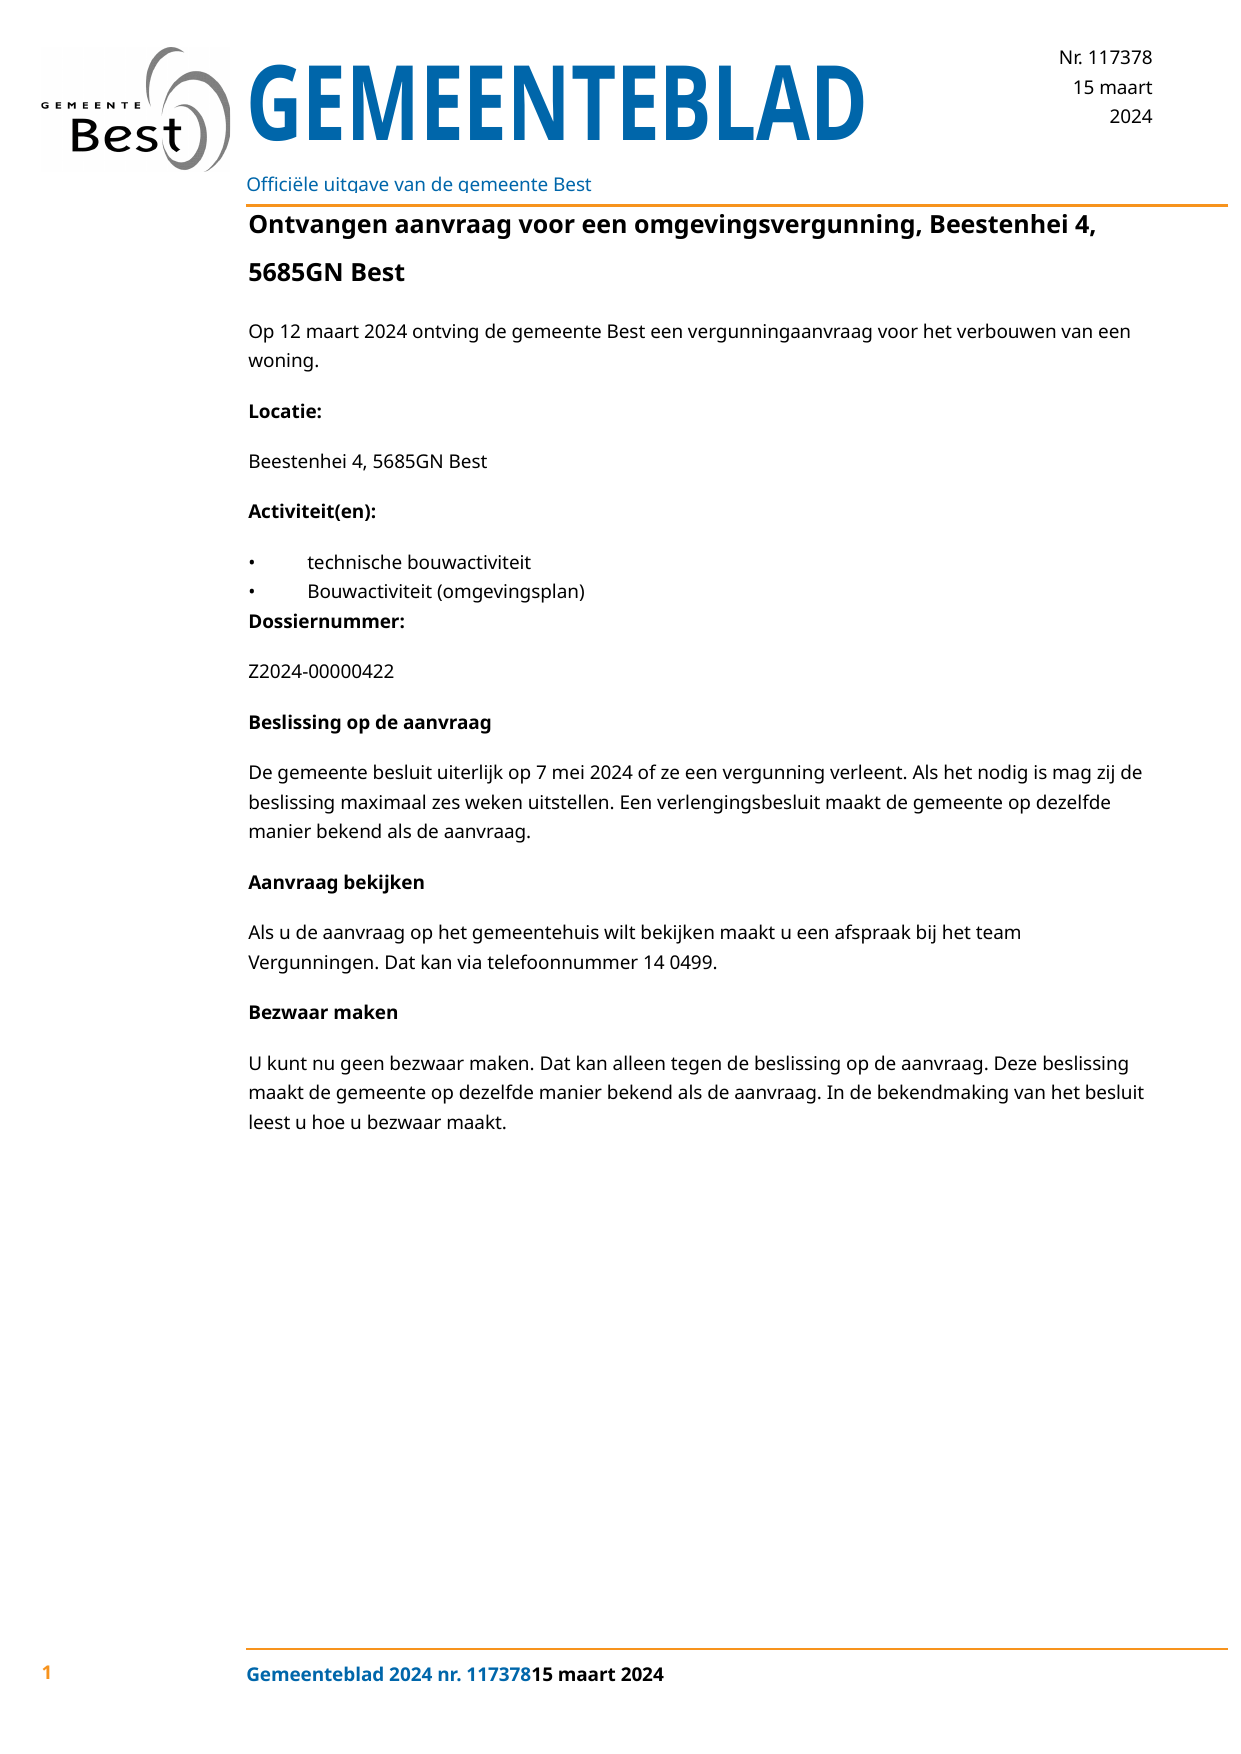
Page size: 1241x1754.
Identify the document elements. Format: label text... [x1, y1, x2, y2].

text Z2024-00000422 [248, 659, 1152, 684]
text Ontvangen aanvraag voor een omgevingsvergunning, Beestenhei 4, 5685GN Best [248, 207, 1152, 288]
text De gemeente besluit uiterlijk op 7 mei 2024 of ze een vergunning verleent. Als het nodig is mag zij de beslissing maximaal zes weken uitstellen. Een verlengingsbesluit maakt de gemeente op dezelfde manier bekend als de aanvraag. [248, 759, 1152, 844]
text Beestenhei 4, 5685GN Best [248, 448, 1152, 474]
text Locatie: [248, 398, 1152, 424]
text Beslissing op de aanvraag [248, 709, 1152, 735]
list Bouwactiviteit (omgevingsplan) [248, 579, 1152, 604]
text Op 12 maart 2024 ontving de gemeente Best een vergunningaanvraag voor het verbouwen van een woning. [248, 318, 1152, 373]
text Bezwaar maken [248, 999, 1152, 1025]
text Activiteit(en): [248, 499, 1152, 524]
text Dossiernummer: [248, 608, 1152, 634]
text U kunt nu geen bezwaar maken. Dat kan alleen tegen de beslissing op de aanvraag. Deze beslissing maakt de gemeente op dezelfde manier bekend als de aanvraag. In de bekendmaking van het besluit leest u hoe u bezwaar maakt. [248, 1050, 1152, 1135]
text Als u de aanvraag op het gemeentehuis wilt bekijken maakt u een afspraak bij het team Vergunningen. Dat kan via telefoonnummer 14 0499. [248, 919, 1152, 975]
list technische bouwactiviteit [248, 549, 1152, 575]
text Aanvraag bekijken [248, 869, 1152, 895]
picture [41, 47, 231, 172]
